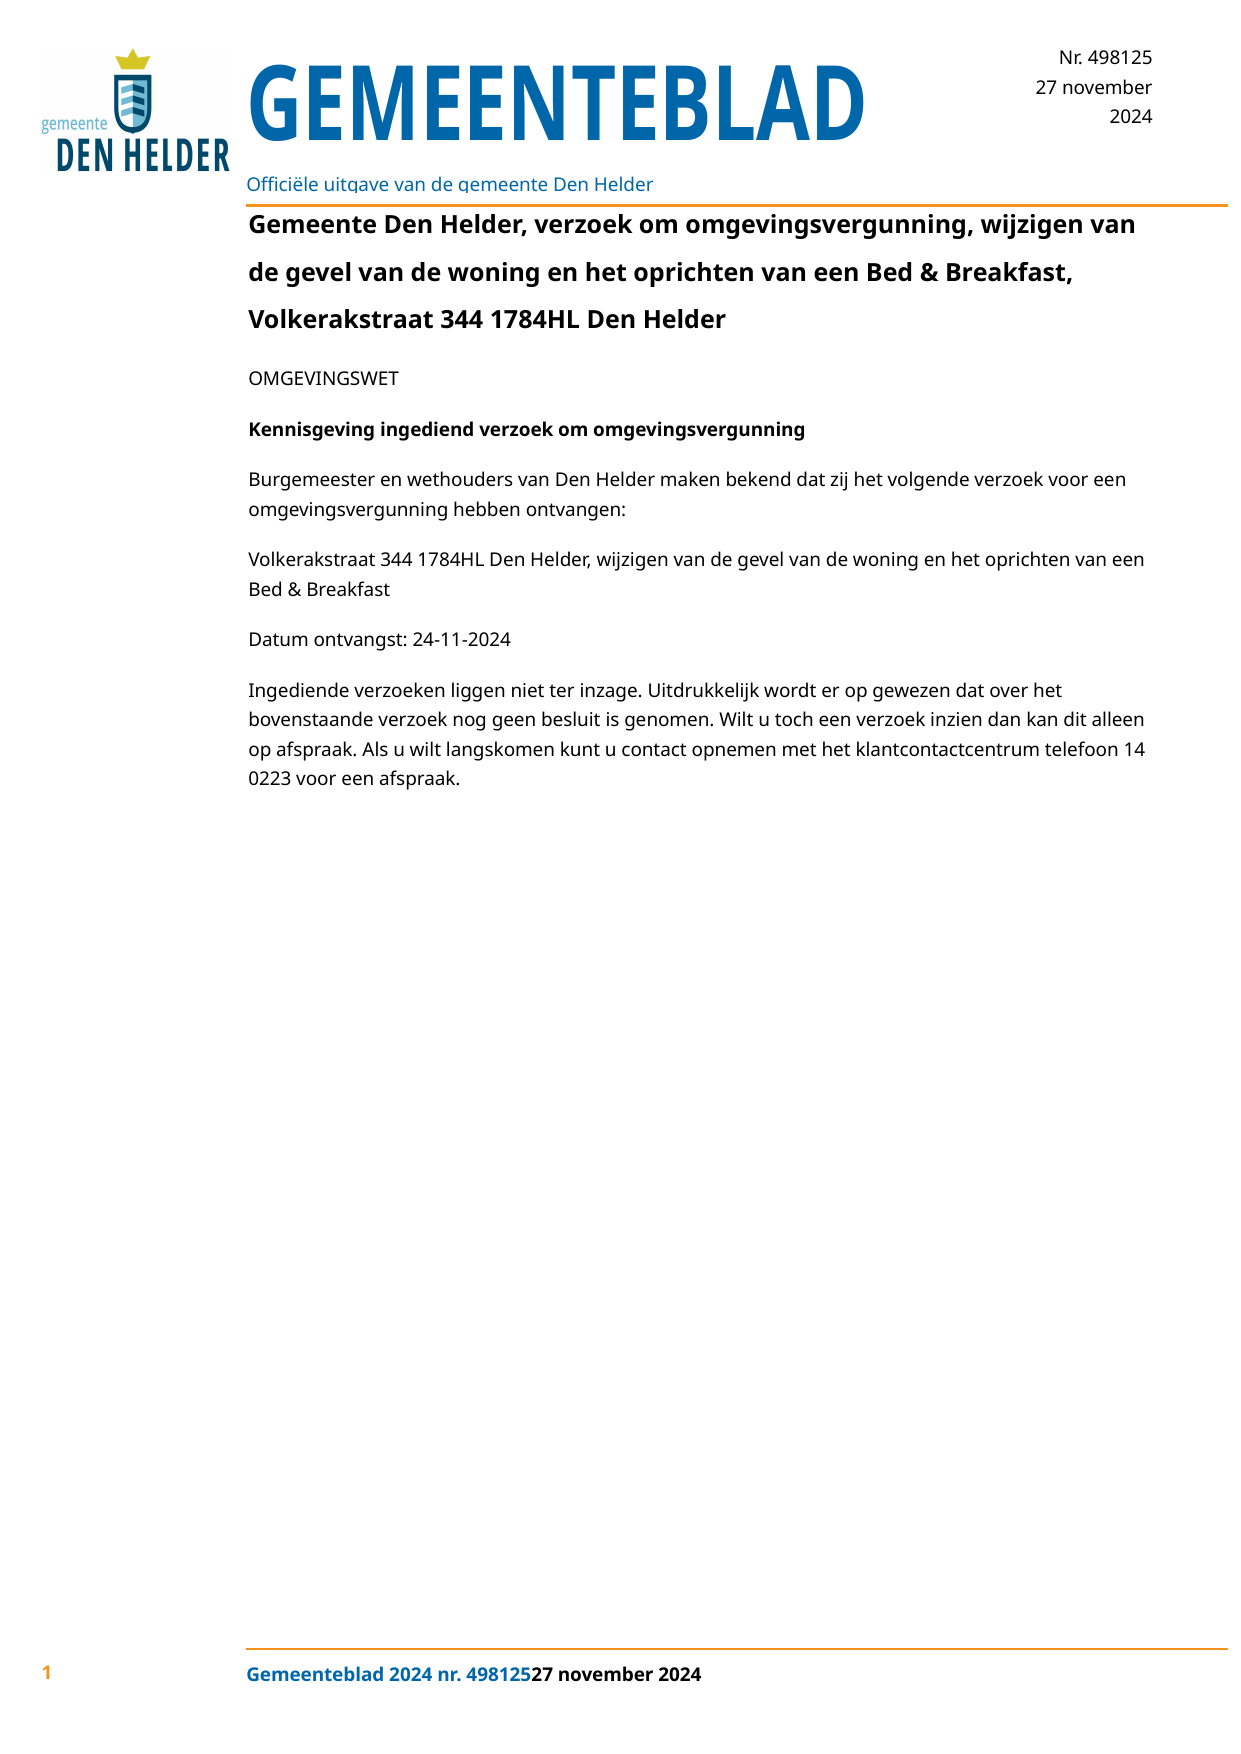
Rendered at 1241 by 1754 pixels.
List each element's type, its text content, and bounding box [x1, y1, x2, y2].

picture [100, 154, 106, 172]
text Burgemeester en wethouders van Den Helder maken bekend dat zij het volgende verzoek voor een omgevingsvergunning hebben ontvangen: [248, 466, 1152, 522]
text Volkerakstraat 344 1784HL Den Helder, wijzigen van de gevel van de woning en het oprichten van een Bed & Breakfast [248, 546, 1152, 602]
text Datum ontvangst: 24-11-2024 [248, 626, 1152, 652]
picture [130, 157, 135, 172]
picture [182, 144, 187, 165]
picture [41, 47, 231, 172]
text OMGEVINGSWET [248, 366, 1152, 391]
text Gemeente Den Helder, verzoek om omgevingsvergunning, wijzigen van de gevel van de woning en het oprichten van een Bed & Breakfast, Volkerakstraat 344 1784HL Den Helder [248, 207, 1152, 336]
text Ingediende verzoeken liggen niet ter inzage. Uitdrukkelijk wordt er op gewezen dat over het bovenstaande verzoek nog geen besluit is genomen. Wilt u toch een verzoek inzien dan kan dit alleen op afspraak. Als u wilt langskomen kunt u contact opnemen met het klantcontactcentrum telefoon 14 0223 voor een afspraak. [248, 677, 1152, 791]
picture [63, 144, 68, 165]
picture [220, 160, 224, 172]
text Kennisgeving ingediend verzoek om omgevingsvergunning [248, 416, 1152, 442]
